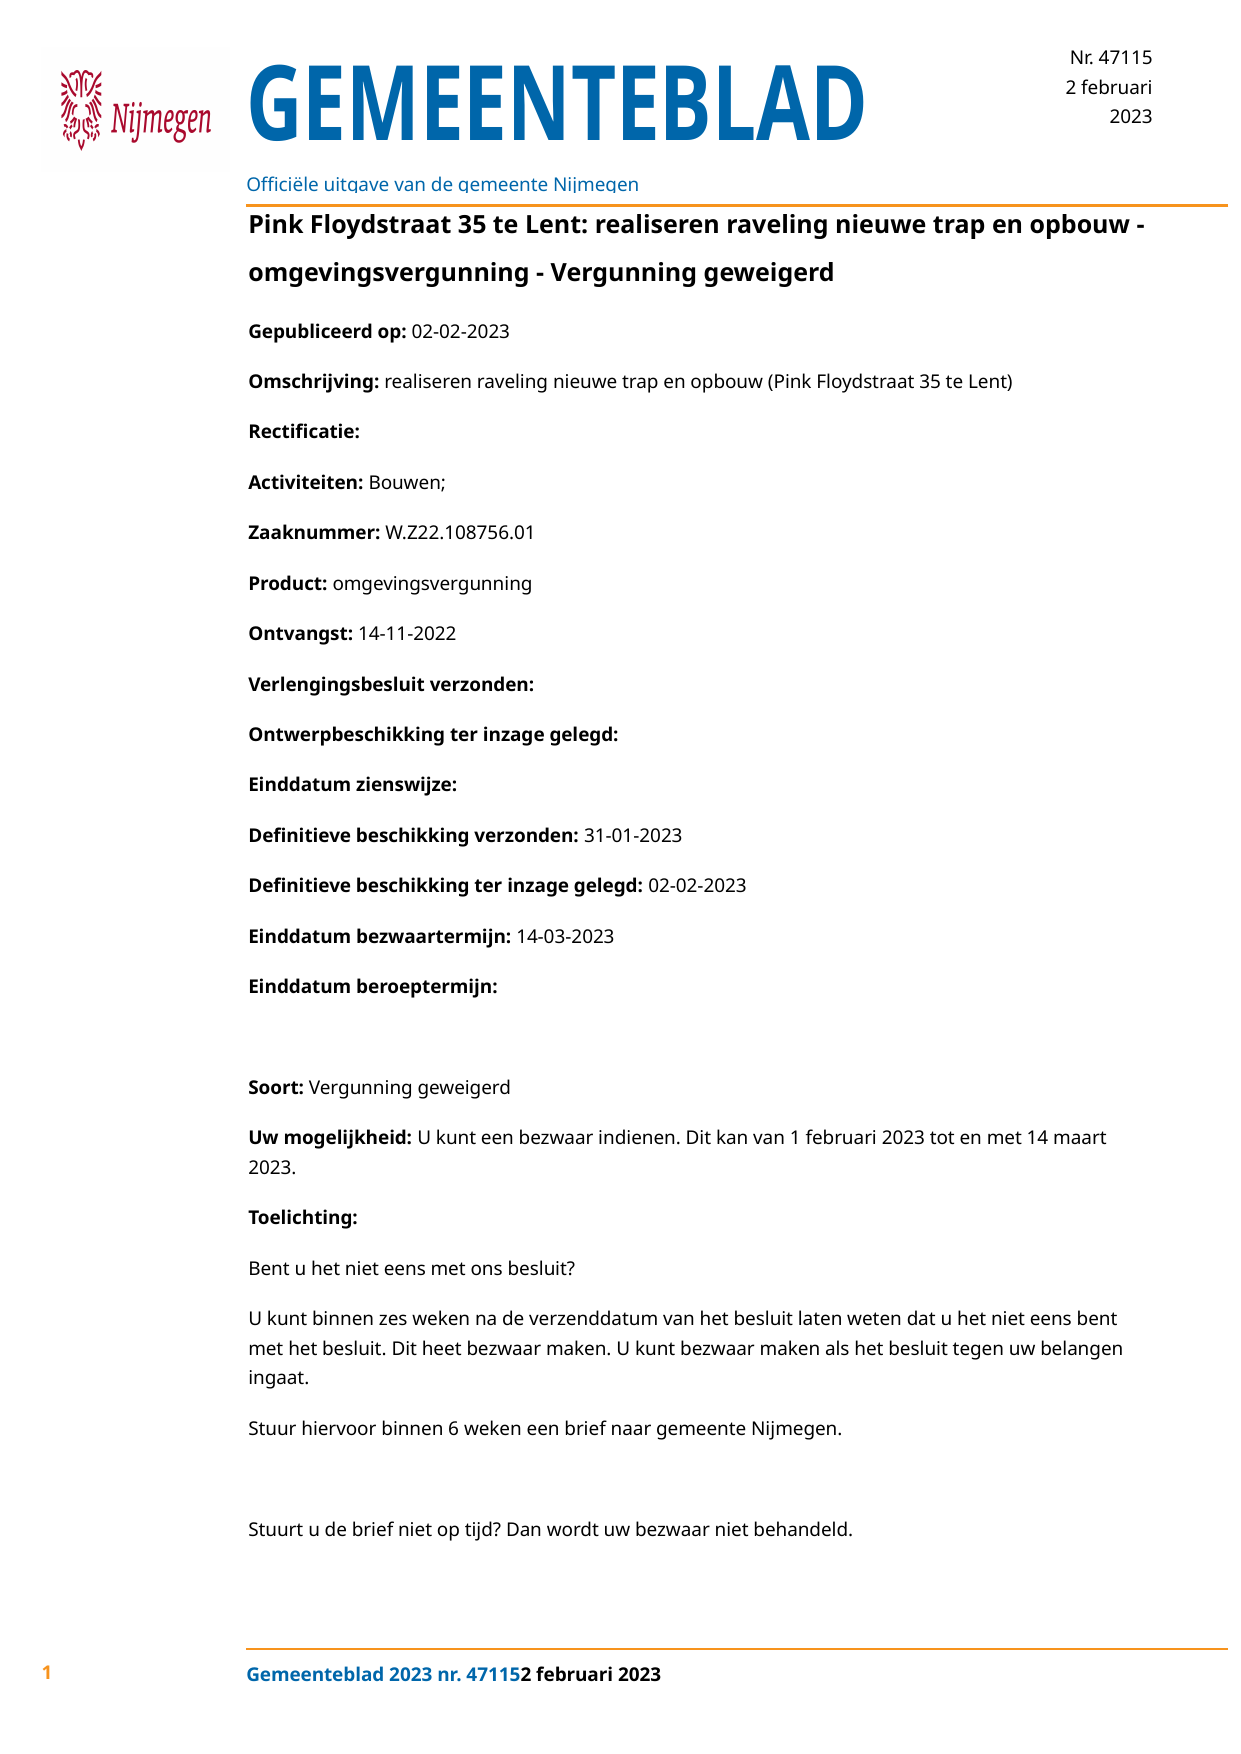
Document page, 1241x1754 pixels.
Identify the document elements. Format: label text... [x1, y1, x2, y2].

text Product: omgevingsvergunning [248, 570, 1152, 596]
text Ontwerpbeschikking ter inzage gelegd: [248, 721, 1152, 747]
picture [41, 47, 231, 172]
text Gepubliceerd op: 02-02-2023 [248, 318, 1152, 344]
text Einddatum zienswijze: [248, 772, 1152, 797]
text Verlengingsbesluit verzonden: [248, 671, 1152, 697]
text Stuur hiervoor binnen 6 weken een brief naar gemeente Nijmegen. [248, 1415, 1152, 1441]
text Soort: Vergunning geweigerd [248, 1074, 1152, 1100]
text Omschrijving: realiseren raveling nieuwe trap en opbouw (Pink Floydstraat 35 te Lent) [248, 368, 1152, 394]
text Einddatum bezwaartermijn: 14-03-2023 [248, 923, 1152, 949]
text U kunt binnen zes weken na de verzenddatum van het besluit laten weten dat u het niet eens bent met het besluit. Dit heet bezwaar maken. U kunt bezwaar maken als het besluit tegen uw belangen ingaat. [248, 1305, 1152, 1390]
text Stuurt u de brief niet op tijd? Dan wordt uw bezwaar niet behandeld. [248, 1516, 1152, 1542]
text Definitieve beschikking ter inzage gelegd: 02-02-2023 [248, 872, 1152, 898]
text Bent u het niet eens met ons besluit? [248, 1255, 1152, 1281]
text Rectificatie: [248, 419, 1152, 444]
text Uw mogelijkheid: U kunt een bezwaar indienen. Dit kan van 1 februari 2023 tot en met 14 maart 2023. [248, 1124, 1152, 1180]
text Ontvangst: 14-11-2022 [248, 620, 1152, 646]
text Activiteiten: Bouwen; [248, 469, 1152, 495]
text Toelichting: [248, 1204, 1152, 1230]
text Definitieve beschikking verzonden: 31-01-2023 [248, 822, 1152, 848]
text Zaaknummer: W.Z22.108756.01 [248, 519, 1152, 545]
text Einddatum beroeptermijn: [248, 973, 1152, 999]
text Pink Floydstraat 35 te Lent: realiseren raveling nieuwe trap en opbouw - omgevingsvergunning - Vergunning geweigerd [248, 207, 1152, 288]
